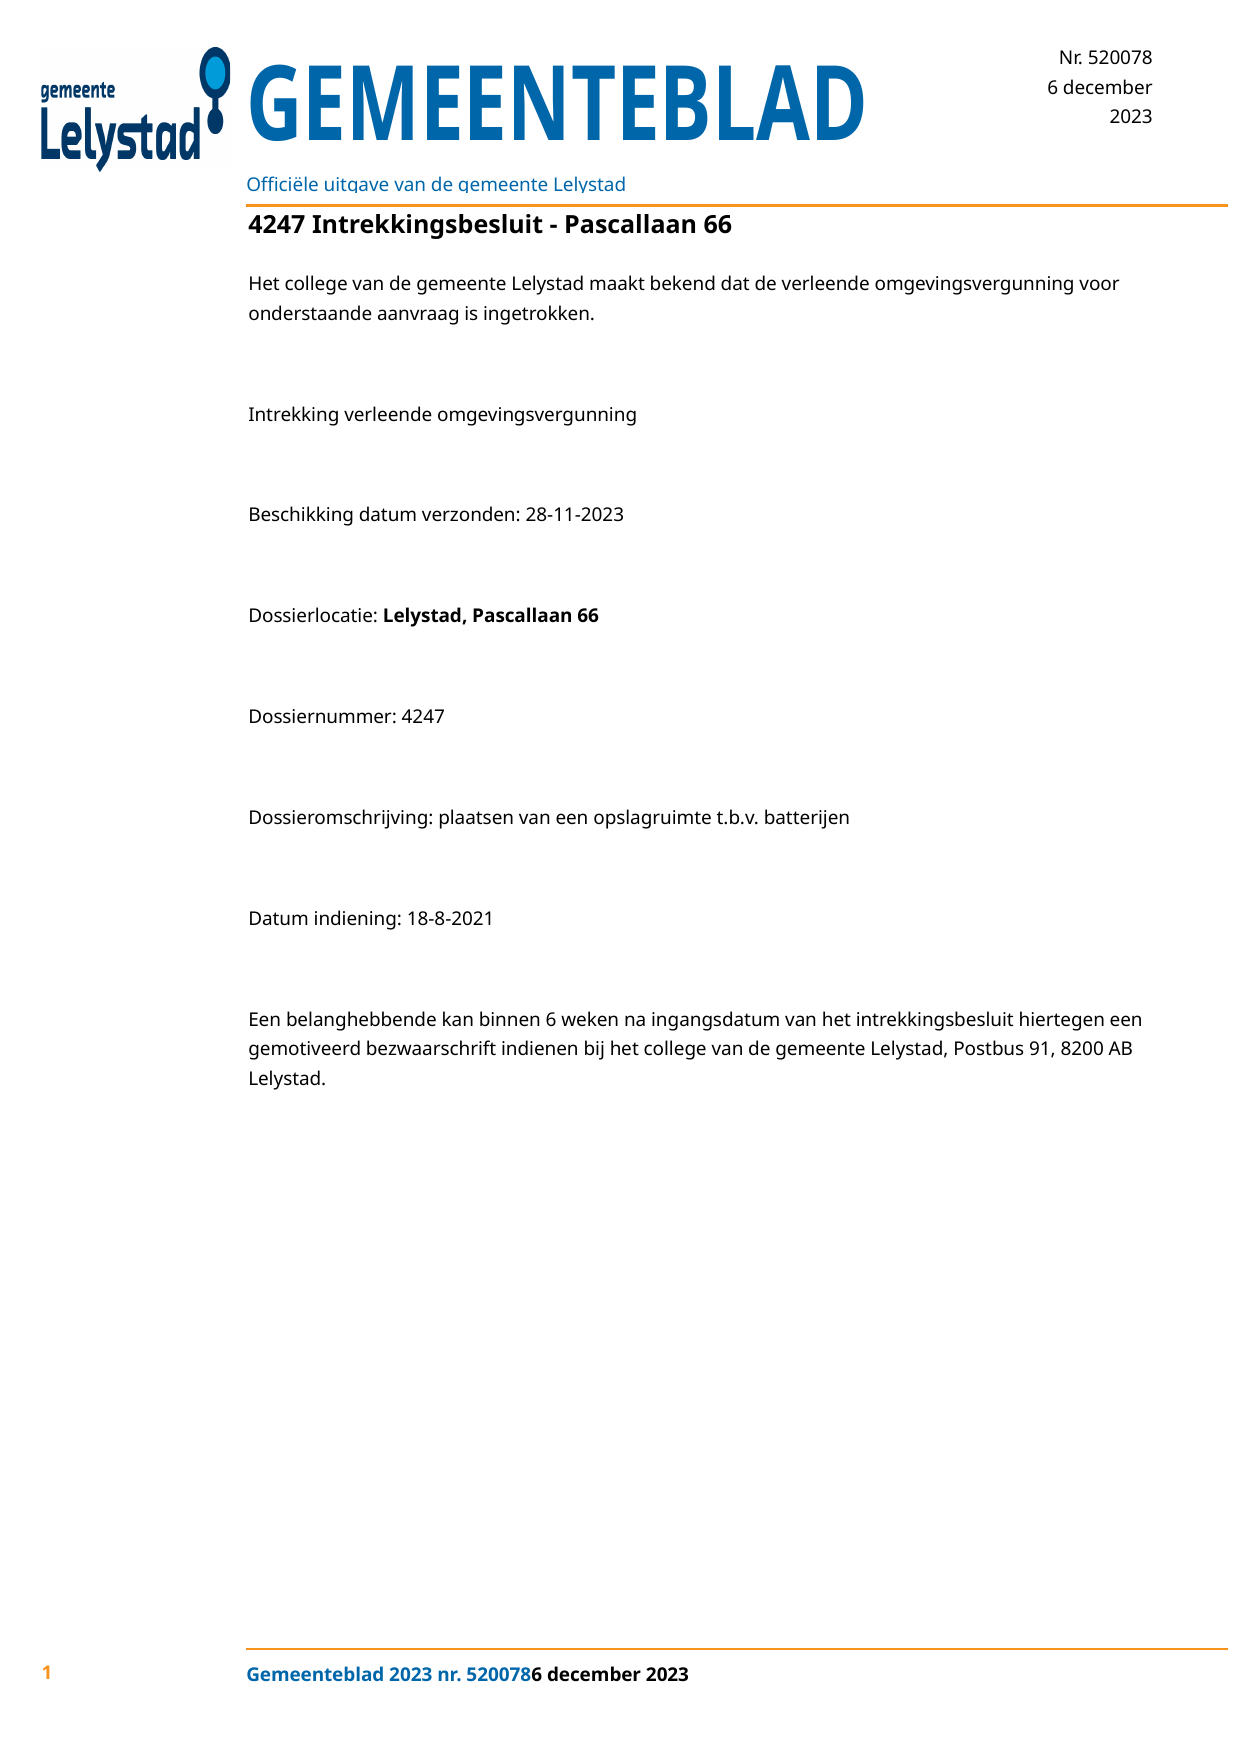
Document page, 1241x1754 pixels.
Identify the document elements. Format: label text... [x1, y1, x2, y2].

text Dossiernummer: 4247 [248, 703, 1152, 729]
text Dossierlocatie: Lelystad, Pascallaan 66 [248, 602, 1152, 628]
picture [41, 47, 231, 172]
text Een belanghebbende kan binnen 6 weken na ingangsdatum van het intrekkingsbesluit hiertegen een gemotiveerd bezwaarschrift indienen bij het college van de gemeente Lelystad, Postbus 91, 8200 AB Lelystad. [248, 1006, 1152, 1091]
text Beschikking datum verzonden: 28-11-2023 [248, 502, 1152, 527]
text Het college van de gemeente Lelystad maakt bekend dat de verleende omgevingsvergunning voor onderstaande aanvraag is ingetrokken. [248, 270, 1152, 326]
text Intrekking verleende omgevingsvergunning [248, 401, 1152, 426]
text 4247 Intrekkingsbesluit - Pascallaan 66 [248, 207, 1152, 241]
text Dossieromschrijving: plaatsen van een opslagruimte t.b.v. batterijen [248, 804, 1152, 830]
text Datum indiening: 18-8-2021 [248, 905, 1152, 931]
